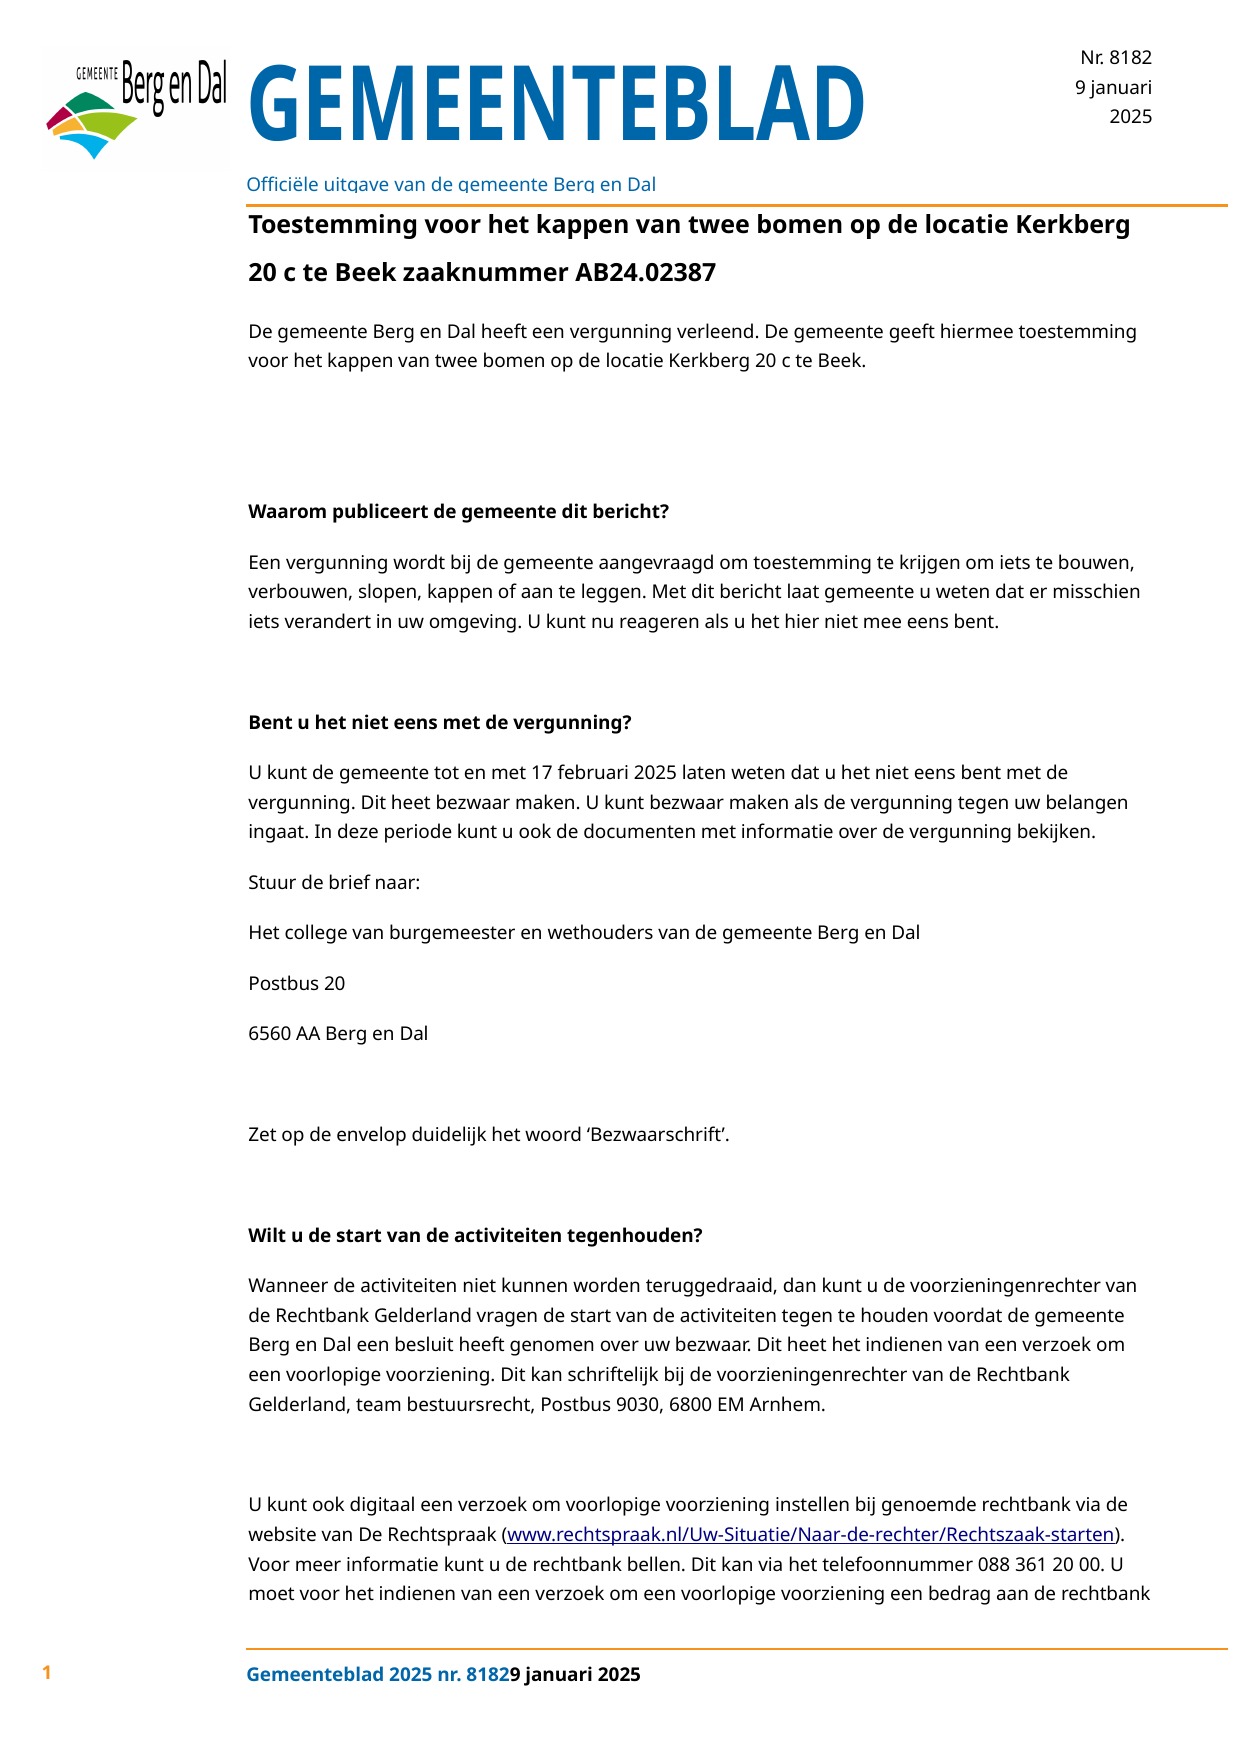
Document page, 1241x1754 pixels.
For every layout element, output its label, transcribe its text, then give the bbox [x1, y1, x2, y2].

text De gemeente Berg en Dal heeft een vergunning verleend. De gemeente geeft hiermee toestemming voor het kappen van twee bomen op de locatie Kerkberg 20 c te Beek. [248, 318, 1152, 373]
text Zet op de envelop duidelijk het woord ‘Bezwaarschrift’. [248, 1121, 1152, 1147]
text Een vergunning wordt bij de gemeente aangevraagd om toestemming te krijgen om iets te bouwen, verbouwen, slopen, kappen of aan te leggen. Met dit bericht laat gemeente u weten dat er misschien iets verandert in uw omgeving. U kunt nu reageren als u het hier niet mee eens bent. [248, 549, 1152, 634]
text Het college van burgemeester en wethouders van de gemeente Berg en Dal [248, 919, 1152, 945]
text Wanneer de activiteiten niet kunnen worden teruggedraaid, dan kunt u de voorzieningenrechter van de Rechtbank Gelderland vragen de start van de activiteiten tegen te houden voordat de gemeente Berg en Dal een besluit heeft genomen over uw bezwaar. Dit heet het indienen van een verzoek om een voorlopige voorziening. Dit kan schriftelijk bij de voorzieningenrechter van de Rechtbank Gelderland, team bestuursrecht, Postbus 9030, 6800 EM Arnhem. [248, 1272, 1152, 1417]
text Postbus 20 [248, 970, 1152, 996]
text Waarom publiceert de gemeente dit bericht? [248, 499, 1152, 524]
text 6560 AA Berg en Dal [248, 1020, 1152, 1046]
text U kunt ook digitaal een verzoek om voorlopige voorziening instellen bij genoemde rechtbank via de website van De Rechtspraak (www.rechtspraak.nl/Uw-Situatie/Naar-de-rechter/Rechtszaak-starten). Voor meer informatie kunt u de rechtbank bellen. Dit kan via het telefoonnummer 088 361 20 00. U moet voor het indienen van een verzoek om een voorlopige voorziening een bedrag aan de rechtbank [248, 1492, 1152, 1606]
text Toestemming voor het kappen van twee bomen op de locatie Kerkberg 20 c te Beek zaaknummer AB24.02387 [248, 207, 1152, 288]
text Wilt u de start van de activiteiten tegenhouden? [248, 1222, 1152, 1248]
text U kunt de gemeente tot en met 17 februari 2025 laten weten dat u het niet eens bent met de vergunning. Dit heet bezwaar maken. U kunt bezwaar maken als de vergunning tegen uw belangen ingaat. In deze periode kunt u ook de documenten met informatie over de vergunning bekijken. [248, 759, 1152, 844]
text Bent u het niet eens met de vergunning? [248, 709, 1152, 735]
picture [41, 47, 231, 172]
text Stuur de brief naar: [248, 869, 1152, 895]
